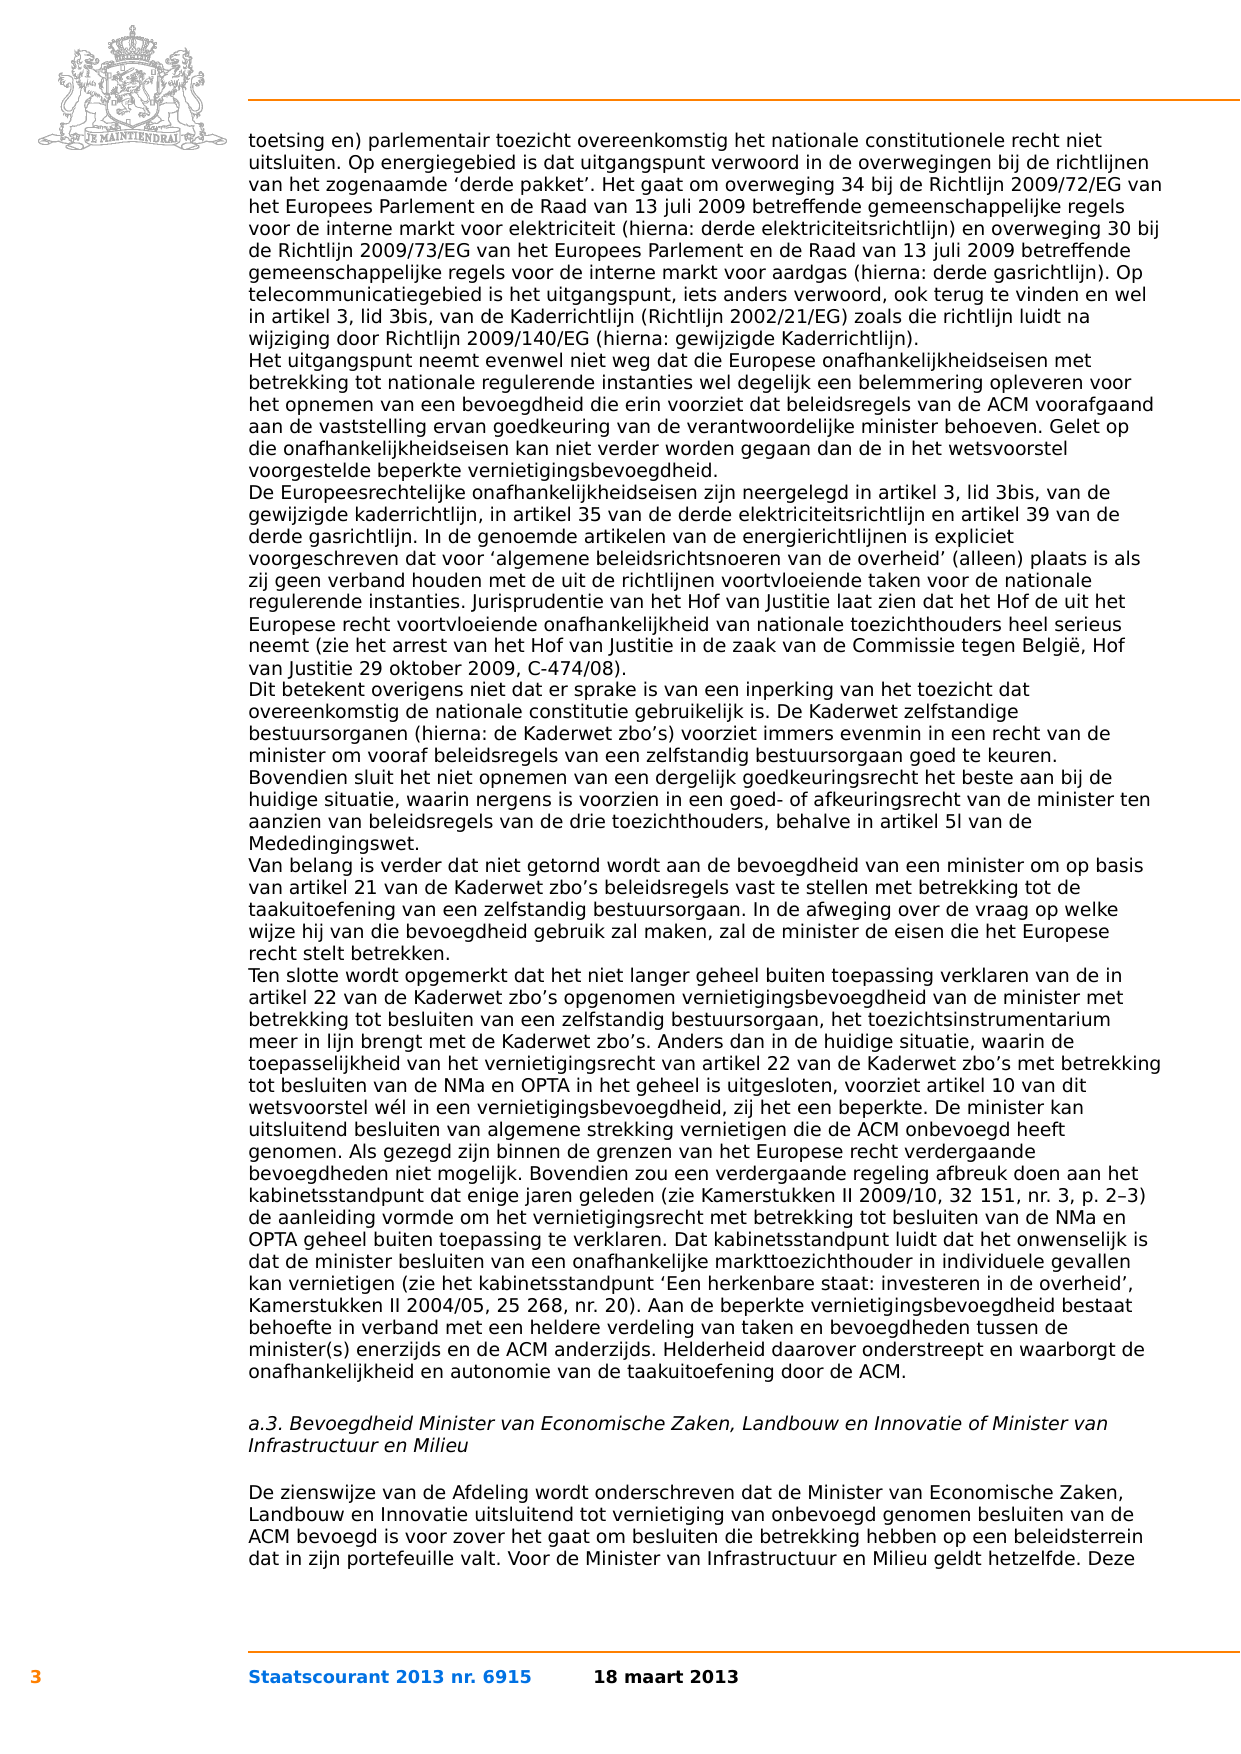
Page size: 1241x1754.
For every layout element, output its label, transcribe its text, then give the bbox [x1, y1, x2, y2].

text Het uitgangspunt neemt evenwel niet weg dat die Europese onafhankelijkheidseisen met betrekking tot nationale regulerende instanties wel degelijk een belemmering opleveren voor het opnemen van een bevoegdheid die erin voorziet dat beleidsregels van de ACM voorafgaand aan de vaststelling ervan goedkeuring van de verantwoordelijke minister behoeven. Gelet op die onafhankelijkheidseisen kan niet verder worden gegaan dan de in het wetsvoorstel voorgestelde beperkte vernietigingsbevoegdheid. [248, 350, 1163, 482]
text De Europeesrechtelijke onafhankelijkheidseisen zijn neergelegd in artikel 3, lid 3bis, van de gewijzigde kaderrichtlijn, in artikel 35 van de derde elektriciteitsrichtlijn en artikel 39 van de derde gasrichtlijn. In de genoemde artikelen van de energierichtlijnen is expliciet voorgeschreven dat voor ‘algemene beleidsrichtsnoeren van de overheid’ (alleen) plaats is als zij geen verband houden met de uit de richtlijnen voortvloeiende taken voor de nationale regulerende instanties. Jurisprudentie van het Hof van Justitie laat zien dat het Hof de uit het Europese recht voortvloeiende onafhankelijkheid van nationale toezichthouders heel serieus neemt (zie het arrest van het Hof van Justitie in de zaak van de Commissie tegen België, Hof van Justitie 29 oktober 2009, C-474/08). [248, 482, 1163, 679]
text Dit betekent overigens niet dat er sprake is van een inperking van het toezicht dat overeenkomstig de nationale constitutie gebruikelijk is. De Kaderwet zelfstandige bestuursorganen (hierna: de Kaderwet zbo’s) voorziet immers evenmin in een recht van de minister om vooraf beleidsregels van een zelfstandig bestuursorgaan goed te keuren. Bovendien sluit het niet opnemen van een dergelijk goedkeuringsrecht het beste aan bij de huidige situatie, waarin nergens is voorzien in een goed- of afkeuringsrecht van de minister ten aanzien van beleidsregels van de drie toezichthouders, behalve in artikel 5l van de Mededingingswet. [248, 679, 1163, 855]
picture [38, 25, 227, 150]
text De zienswijze van de Afdeling wordt onderschreven dat de Minister van Economische Zaken, Landbouw en Innovatie uitsluitend tot vernietiging van onbevoegd genomen besluiten van de ACM bevoegd is voor zover het gaat om besluiten die betrekking hebben op een beleidsterrein dat in zijn portefeuille valt. Voor de Minister van Infrastructuur en Milieu geldt hetzelfde. Deze [248, 1482, 1163, 1569]
text Van belang is verder dat niet getornd wordt aan de bevoegdheid van een minister om op basis van artikel 21 van de Kaderwet zbo’s beleidsregels vast te stellen met betrekking tot de taakuitoefening van een zelfstandig bestuursorgaan. In de afweging over de vraag op welke wijze hij van die bevoegdheid gebruik zal maken, zal de minister de eisen die het Europese recht stelt betrekken. [248, 855, 1163, 965]
subtitle a.3. Bevoegdheid Minister van Economische Zaken, Landbouw en Innovatie of Minister van Infrastructuur en Milieu [248, 1413, 1163, 1457]
text toetsing en) parlementair toezicht overeenkomstig het nationale constitutionele recht niet uitsluiten. Op energiegebied is dat uitgangspunt verwoord in de overwegingen bij de richtlijnen van het zogenaamde ‘derde pakket’. Het gaat om overweging 34 bij de Richtlijn 2009/72/EG van het Europees Parlement en de Raad van 13 juli 2009 betreffende gemeenschappelijke regels voor de interne markt voor elektriciteit (hierna: derde elektriciteitsrichtlijn) en overweging 30 bij de Richtlijn 2009/73/EG van het Europees Parlement en de Raad van 13 juli 2009 betreffende gemeenschappelijke regels voor de interne markt voor aardgas (hierna: derde gasrichtlijn). Op telecommunicatiegebied is het uitgangspunt, iets anders verwoord, ook terug te vinden en wel in artikel 3, lid 3bis, van de Kaderrichtlijn (Richtlijn 2002/21/EG) zoals die richtlijn luidt na wijziging door Richtlijn 2009/140/EG (hierna: gewijzigde Kaderrichtlijn). [248, 130, 1163, 350]
text Ten slotte wordt opgemerkt dat het niet langer geheel buiten toepassing verklaren van de in artikel 22 van de Kaderwet zbo’s opgenomen vernietigingsbevoegdheid van de minister met betrekking tot besluiten van een zelfstandig bestuursorgaan, het toezichtsinstrumentarium meer in lijn brengt met de Kaderwet zbo’s. Anders dan in de huidige situatie, waarin de toepasselijkheid van het vernietigingsrecht van artikel 22 van de Kaderwet zbo’s met betrekking tot besluiten van de NMa en OPTA in het geheel is uitgesloten, voorziet artikel 10 van dit wetsvoorstel wél in een vernietigingsbevoegdheid, zij het een beperkte. De minister kan uitsluitend besluiten van algemene strekking vernietigen die de ACM onbevoegd heeft genomen. Als gezegd zijn binnen de grenzen van het Europese recht verdergaande bevoegdheden niet mogelijk. Bovendien zou een verdergaande regeling afbreuk doen aan het kabinetsstandpunt dat enige jaren geleden (zie Kamerstukken II 2009/10, 32 151, nr. 3, p. 2–3) de aanleiding vormde om het vernietigingsrecht met betrekking tot besluiten van de NMa en OPTA geheel buiten toepassing te verklaren. Dat kabinetsstandpunt luidt dat het onwenselijk is dat de minister besluiten van een onafhankelijke markttoezichthouder in individuele gevallen kan vernietigen (zie het kabinetsstandpunt ‘Een herkenbare staat: investeren in de overheid’, Kamerstukken II 2004/05, 25 268, nr. 20). Aan de beperkte vernietigingsbevoegdheid bestaat behoefte in verband met een heldere verdeling van taken en bevoegdheden tussen de minister(s) enerzijds en de ACM anderzijds. Helderheid daarover onderstreept en waarborgt de onafhankelijkheid en autonomie van de taakuitoefening door de ACM. [248, 965, 1163, 1383]
